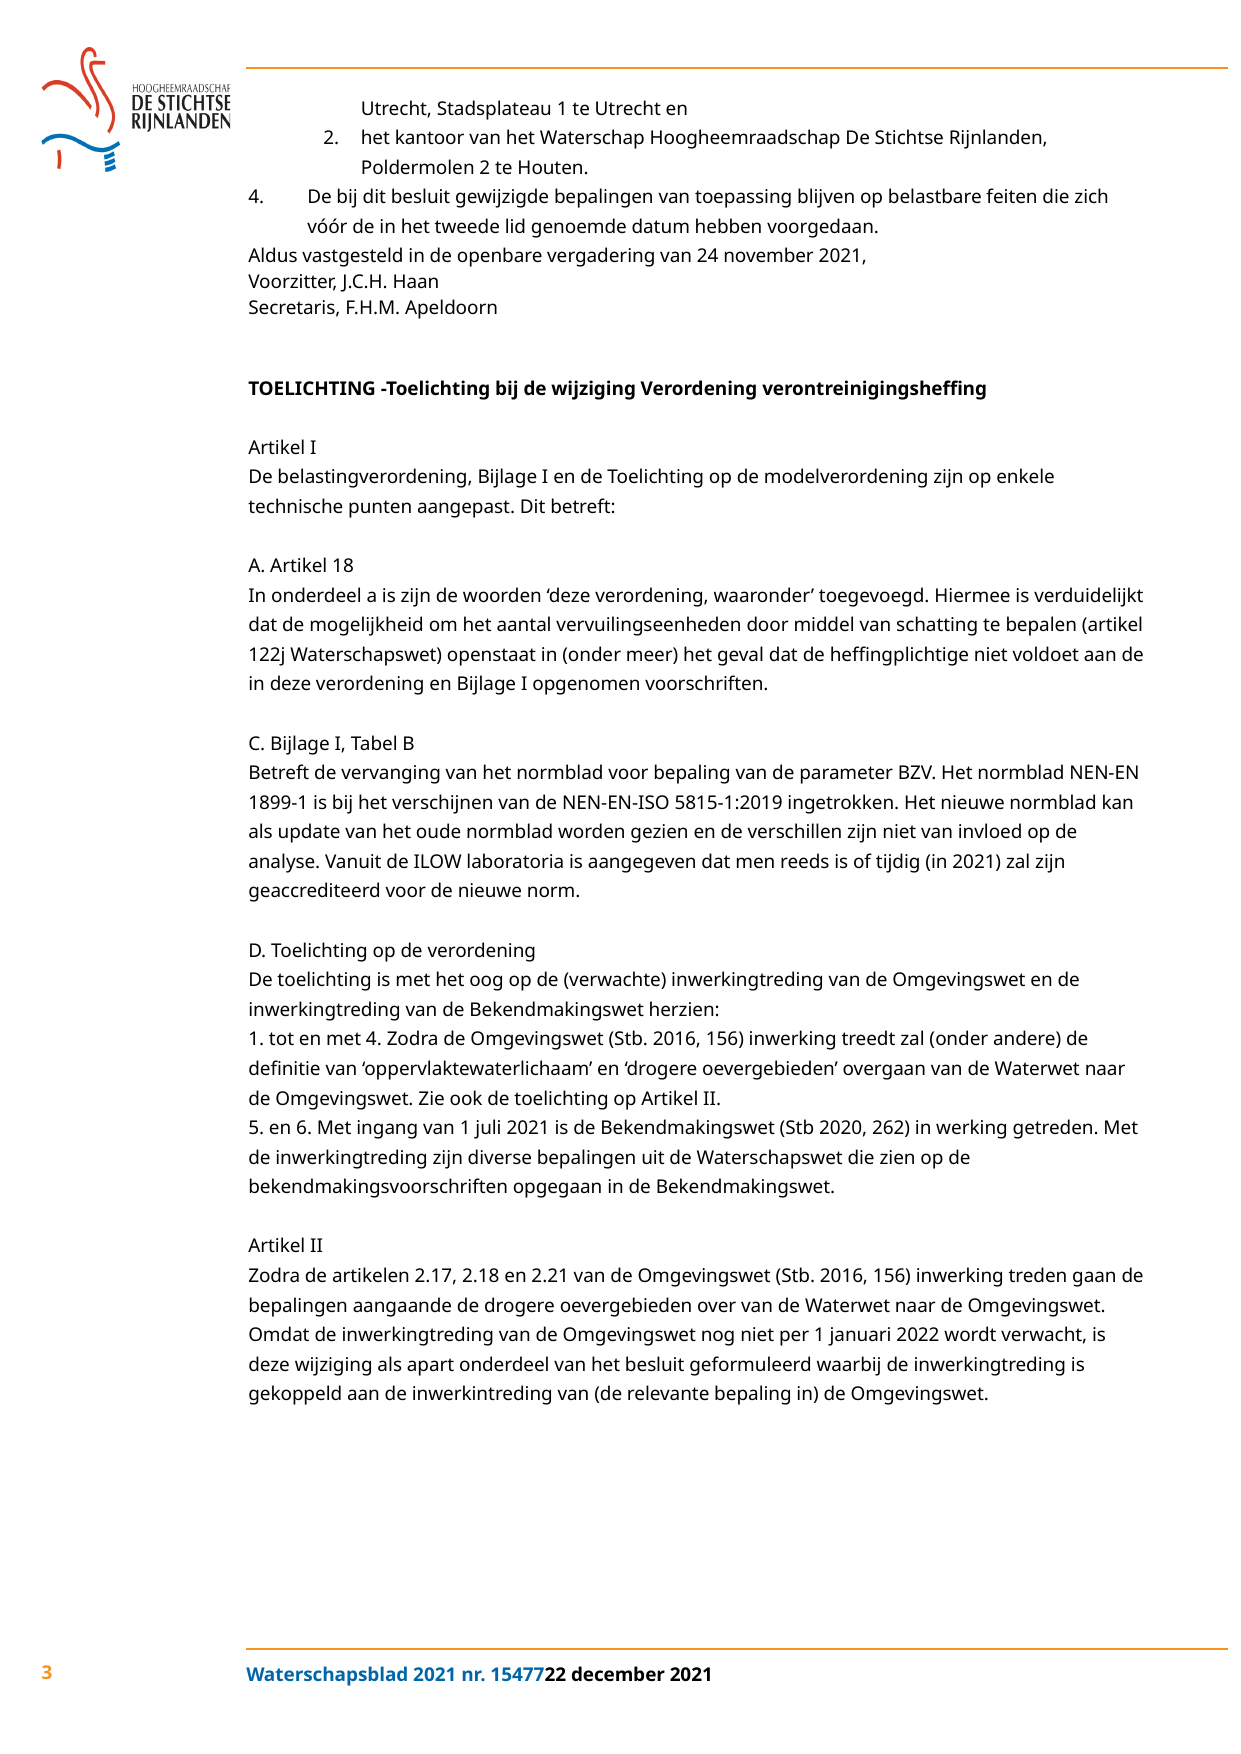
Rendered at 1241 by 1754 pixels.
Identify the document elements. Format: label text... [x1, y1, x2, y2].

text C. Bijlage I, Tabel B [248, 730, 1152, 756]
text 1. tot en met 4. Zodra de Omgevingswet (Stb. 2016, 156) inwerking treedt zal (onder andere) de definitie van ‘oppervlaktewaterlichaam’ en ‘drogere oevergebieden’ overgaan van de Waterwet naar de Omgevingswet. Zie ook de toelichting op Artikel II. [248, 1026, 1152, 1111]
text In onderdeel a is zijn de woorden ‘deze verordening, waaronder’ toegevoegd. Hiermee is verduidelijkt dat de mogelijkheid om het aantal vervuilingseenheden door middel van schatting te bepalen (artikel 122j Waterschapswet) openstaat in (onder meer) het geval dat de heffingplichtige niet voldoet aan de in deze verordening en Bijlage I opgenomen voorschriften. [248, 582, 1152, 696]
text Artikel I [248, 434, 1152, 460]
text Zodra de artikelen 2.17, 2.18 en 2.21 van de Omgevingswet (Stb. 2016, 156) inwerking treden gaan de bepalingen aangaande de drogere oevergebieden over van de Waterwet naar de Omgevingswet. [248, 1262, 1152, 1318]
text A. Artikel 18 [248, 552, 1152, 578]
text De belastingverordening, Bijlage I en de Toelichting op de modelverordening zijn op enkele technische punten aangepast. Dit betreft: [248, 463, 1152, 519]
text Voorzitter, J.C.H. Haan [248, 268, 1152, 294]
text Omdat de inwerkingtreding van de Omgevingswet nog niet per 1 januari 2022 wordt verwacht, is deze wijziging als apart onderdeel van het besluit geformuleerd waarbij de inwerkingtreding is gekoppeld aan de inwerkintreding van (de relevante bepaling in) de Omgevingswet. [248, 1321, 1152, 1406]
list De bij dit besluit gewijzigde bepalingen van toepassing blijven op belastbare feiten die zich vóór de in het tweede lid genoemde datum hebben voorgedaan. [248, 183, 1152, 239]
text TOELICHTING -Toelichting bij de wijziging Verordening verontreinigingsheffing [248, 375, 1152, 401]
list Utrecht, Stadsplateau 1 te Utrecht en [323, 95, 1152, 121]
text De toelichting is met het oog op de (verwachte) inwerkingtreding van de Omgevingswet en de inwerkingtreding van de Bekendmakingswet herzien: [248, 966, 1152, 1022]
text Betreft de vervanging van het normblad voor bepaling van de parameter BZV. Het normblad NEN-EN 1899-1 is bij het verschijnen van de NEN-EN-ISO 5815-1:2019 ingetrokken. Het nieuwe normblad kan als update van het oude normblad worden gezien en de verschillen zijn niet van invloed op de analyse. Vanuit de ILOW laboratoria is aangegeven dat men reeds is of tijdig (in 2021) zal zijn geaccrediteerd voor de nieuwe norm. [248, 759, 1152, 903]
text Artikel II [248, 1233, 1152, 1258]
text D. Toelichting op de verordening [248, 937, 1152, 963]
text Aldus vastgesteld in de openbare vergadering van 24 november 2021, [248, 243, 1152, 268]
picture [41, 47, 231, 172]
list het kantoor van het Waterschap Hoogheemraadschap De Stichtse Rijnlanden, Poldermolen 2 te Houten. [323, 124, 1152, 180]
text Secretaris, F.H.M. Apeldoorn [248, 294, 1152, 320]
text 5. en 6. Met ingang van 1 juli 2021 is de Bekendmakingswet (Stb 2020, 262) in werking getreden. Met de inwerkingtreding zijn diverse bepalingen uit de Waterschapswet die zien op de bekendmakingsvoorschriften opgegaan in de Bekendmakingswet. [248, 1114, 1152, 1199]
